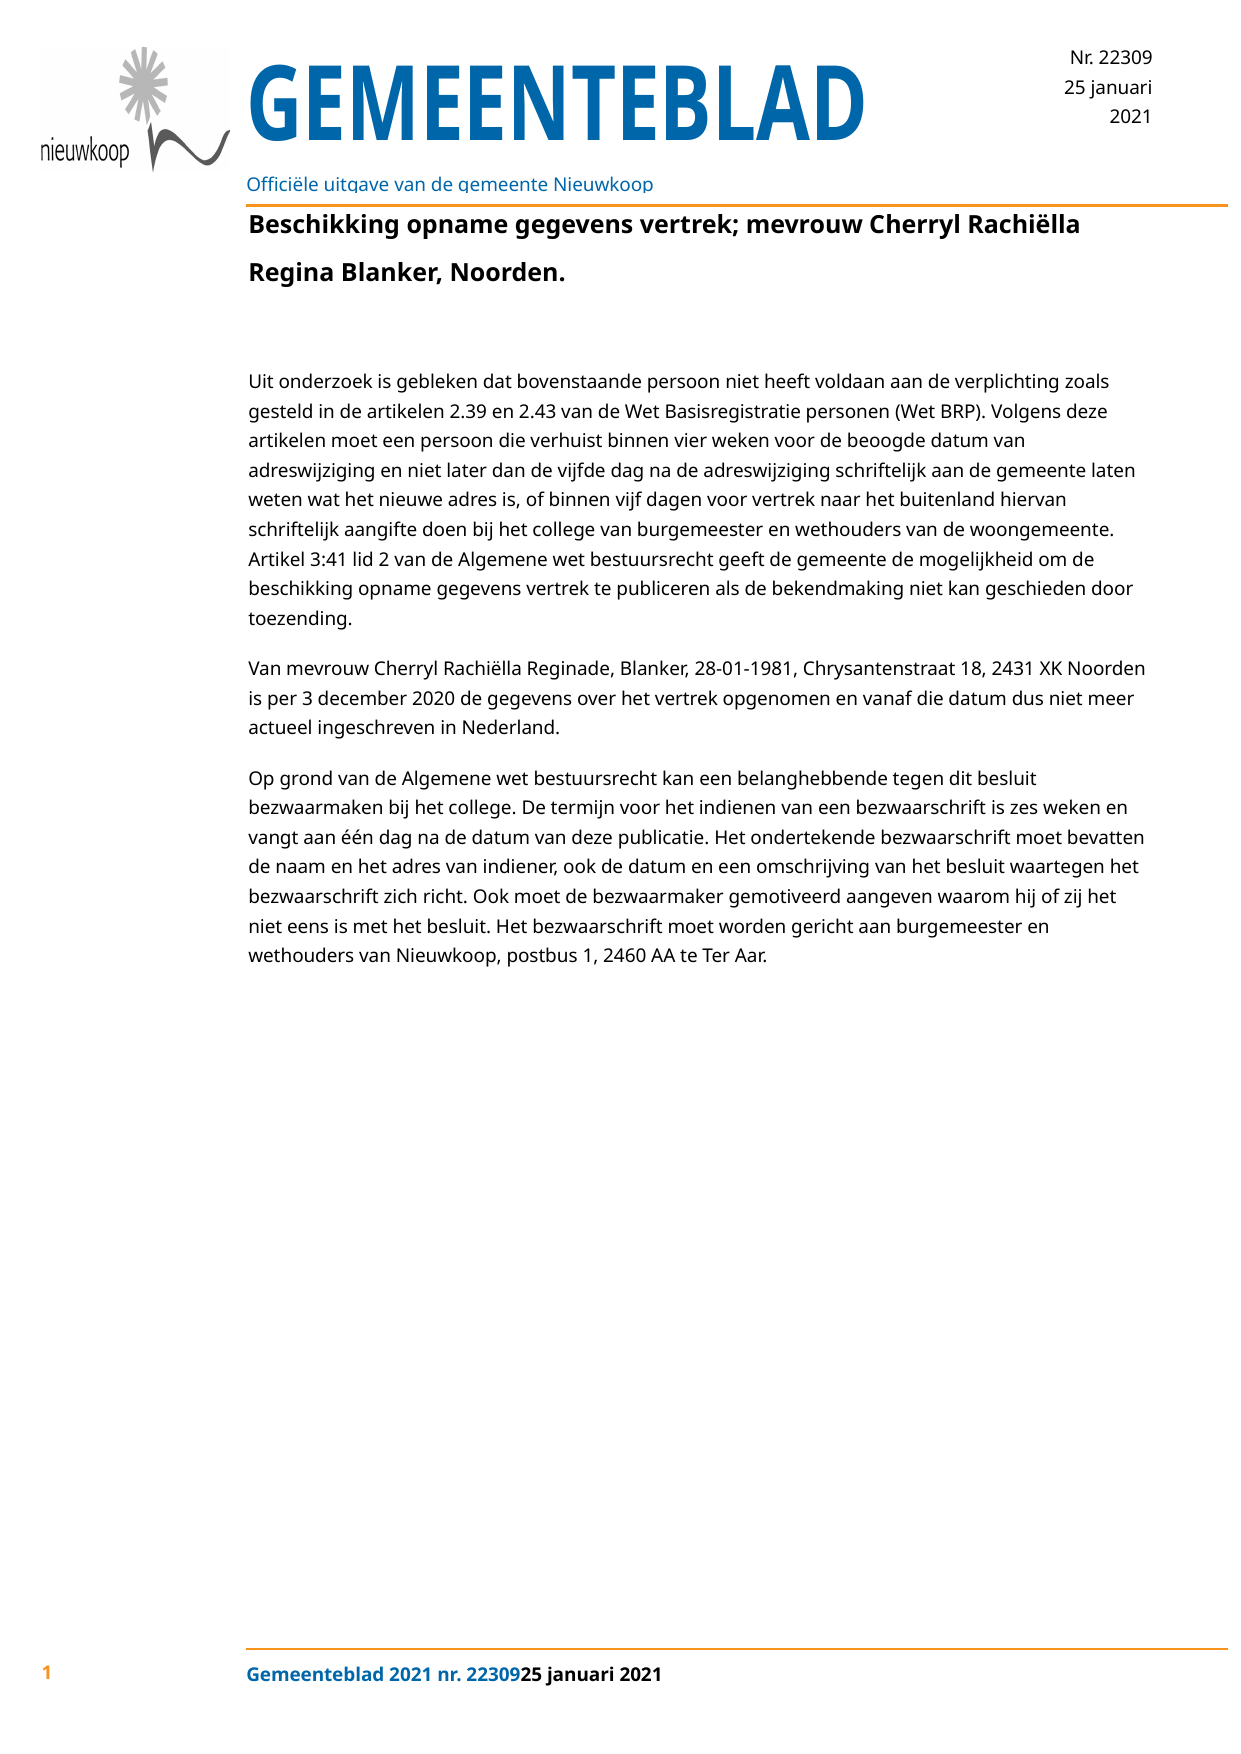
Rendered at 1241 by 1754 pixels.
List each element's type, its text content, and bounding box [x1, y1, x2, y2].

text Uit onderzoek is gebleken dat bovenstaande persoon niet heeft voldaan aan de verplichting zoals gesteld in de artikelen 2.39 en 2.43 van de Wet Basisregistratie personen (Wet BRP). Volgens deze artikelen moet een persoon die verhuist binnen vier weken voor de beoogde datum van adreswijziging en niet later dan de vijfde dag na de adreswijziging schriftelijk aan de gemeente laten weten wat het nieuwe adres is, of binnen vijf dagen voor vertrek naar het buitenland hiervan schriftelijk aangifte doen bij het college van burgemeester en wethouders van de woongemeente. Artikel 3:41 lid 2 van de Algemene wet bestuursrecht geeft de gemeente de mogelijkheid om de beschikking opname gegevens vertrek te publiceren als de bekendmaking niet kan geschieden door toezending. [248, 368, 1152, 631]
text Van mevrouw Cherryl Rachiëlla Reginade, Blanker, 28-01-1981, Chrysantenstraat 18, 2431 XK Noorden is per 3 december 2020 de gegevens over het vertrek opgenomen en vanaf die datum dus niet meer actueel ingeschreven in Nederland. [248, 655, 1152, 740]
picture [41, 47, 231, 172]
text Beschikking opname gegevens vertrek; mevrouw Cherryl Rachiëlla Regina Blanker, Noorden. [248, 207, 1152, 288]
text Op grond van de Algemene wet bestuursrecht kan een belanghebbende tegen dit besluit bezwaarmaken bij het college. De termijn voor het indienen van een bezwaarschrift is zes weken en vangt aan één dag na de datum van deze publicatie. Het ondertekende bezwaarschrift moet bevatten de naam en het adres van indiener, ook de datum en een omschrijving van het besluit waartegen het bezwaarschrift zich richt. Ook moet de bezwaarmaker gemotiveerd aangeven waarom hij of zij het niet eens is met het besluit. Het bezwaarschrift moet worden gericht aan burgemeester en wethouders van Nieuwkoop, postbus 1, 2460 AA te Ter Aar. [248, 765, 1152, 968]
